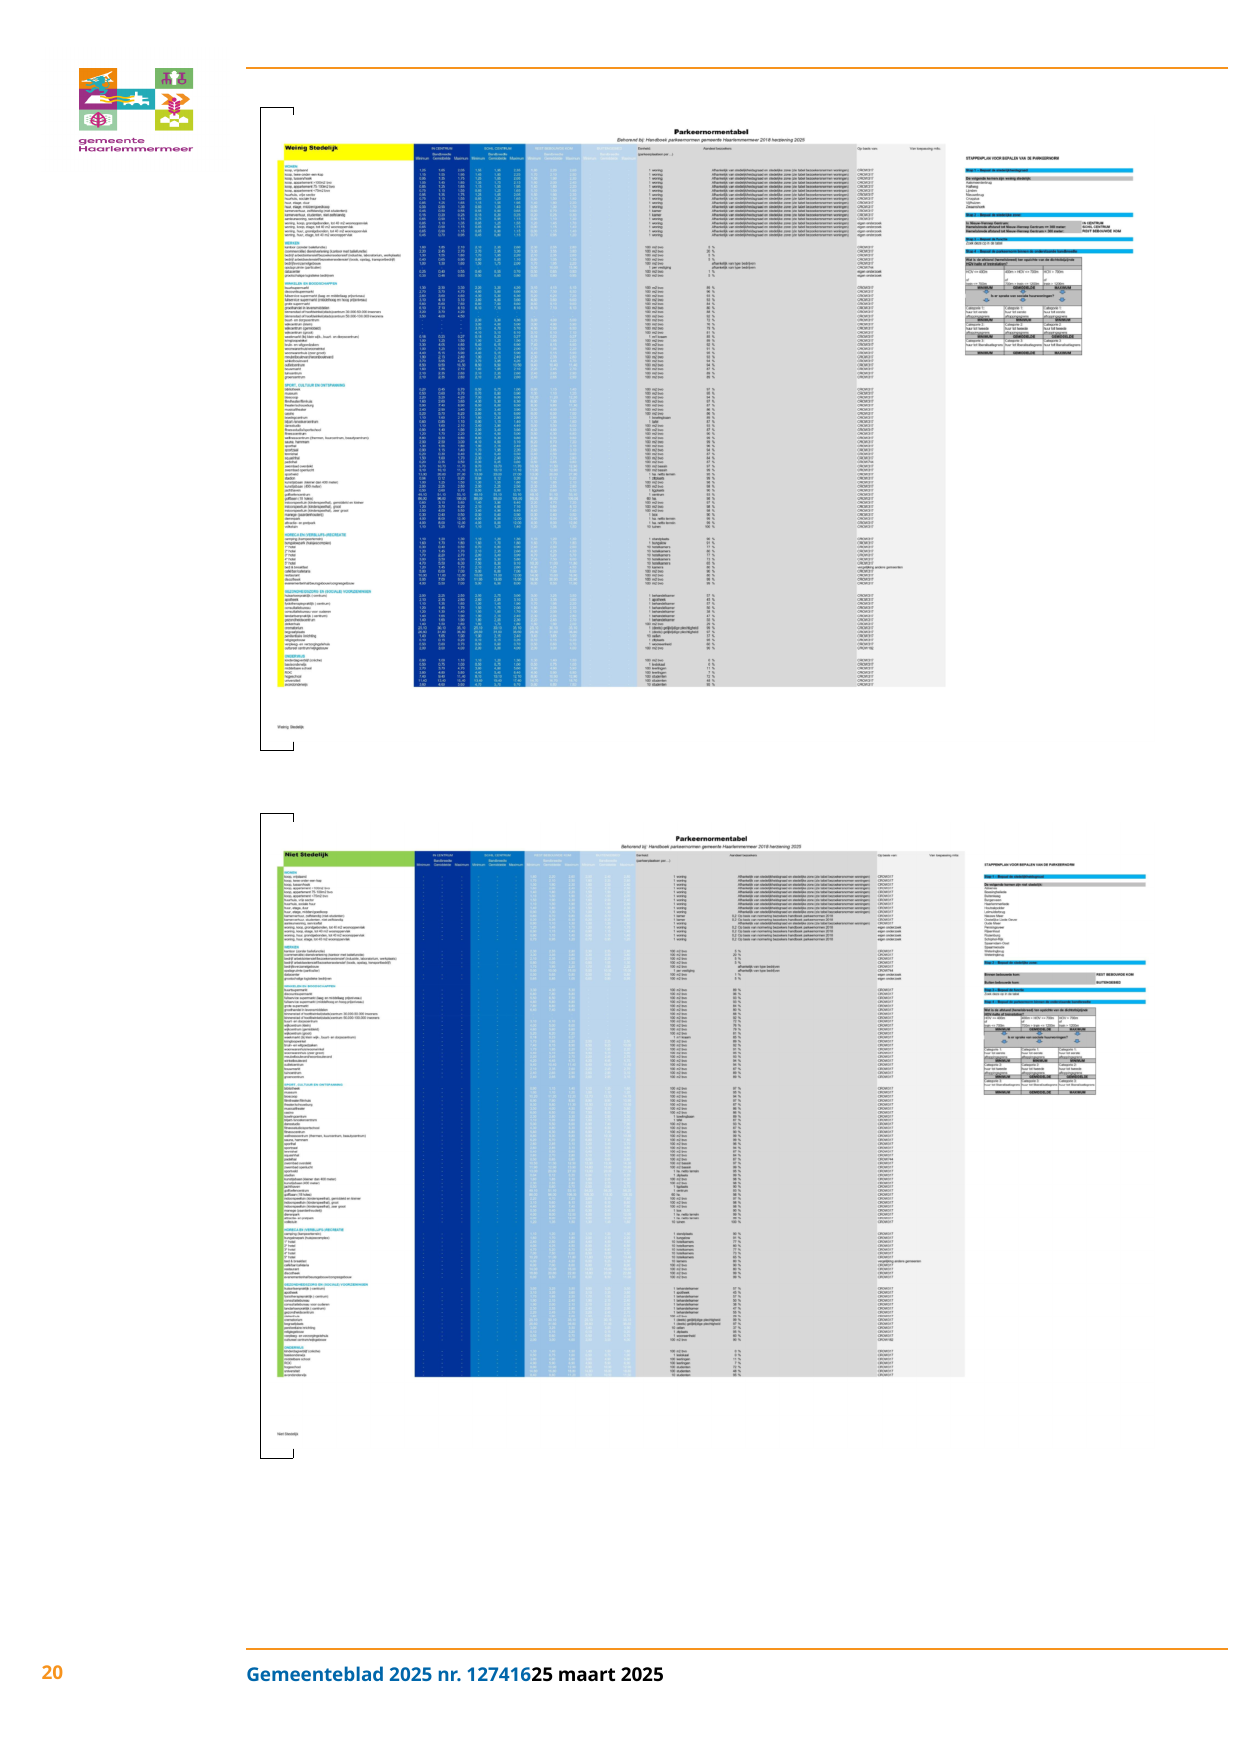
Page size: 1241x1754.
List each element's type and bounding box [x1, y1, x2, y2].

picture [41, 47, 231, 172]
picture [268, 822, 1155, 1449]
picture [268, 115, 1155, 742]
